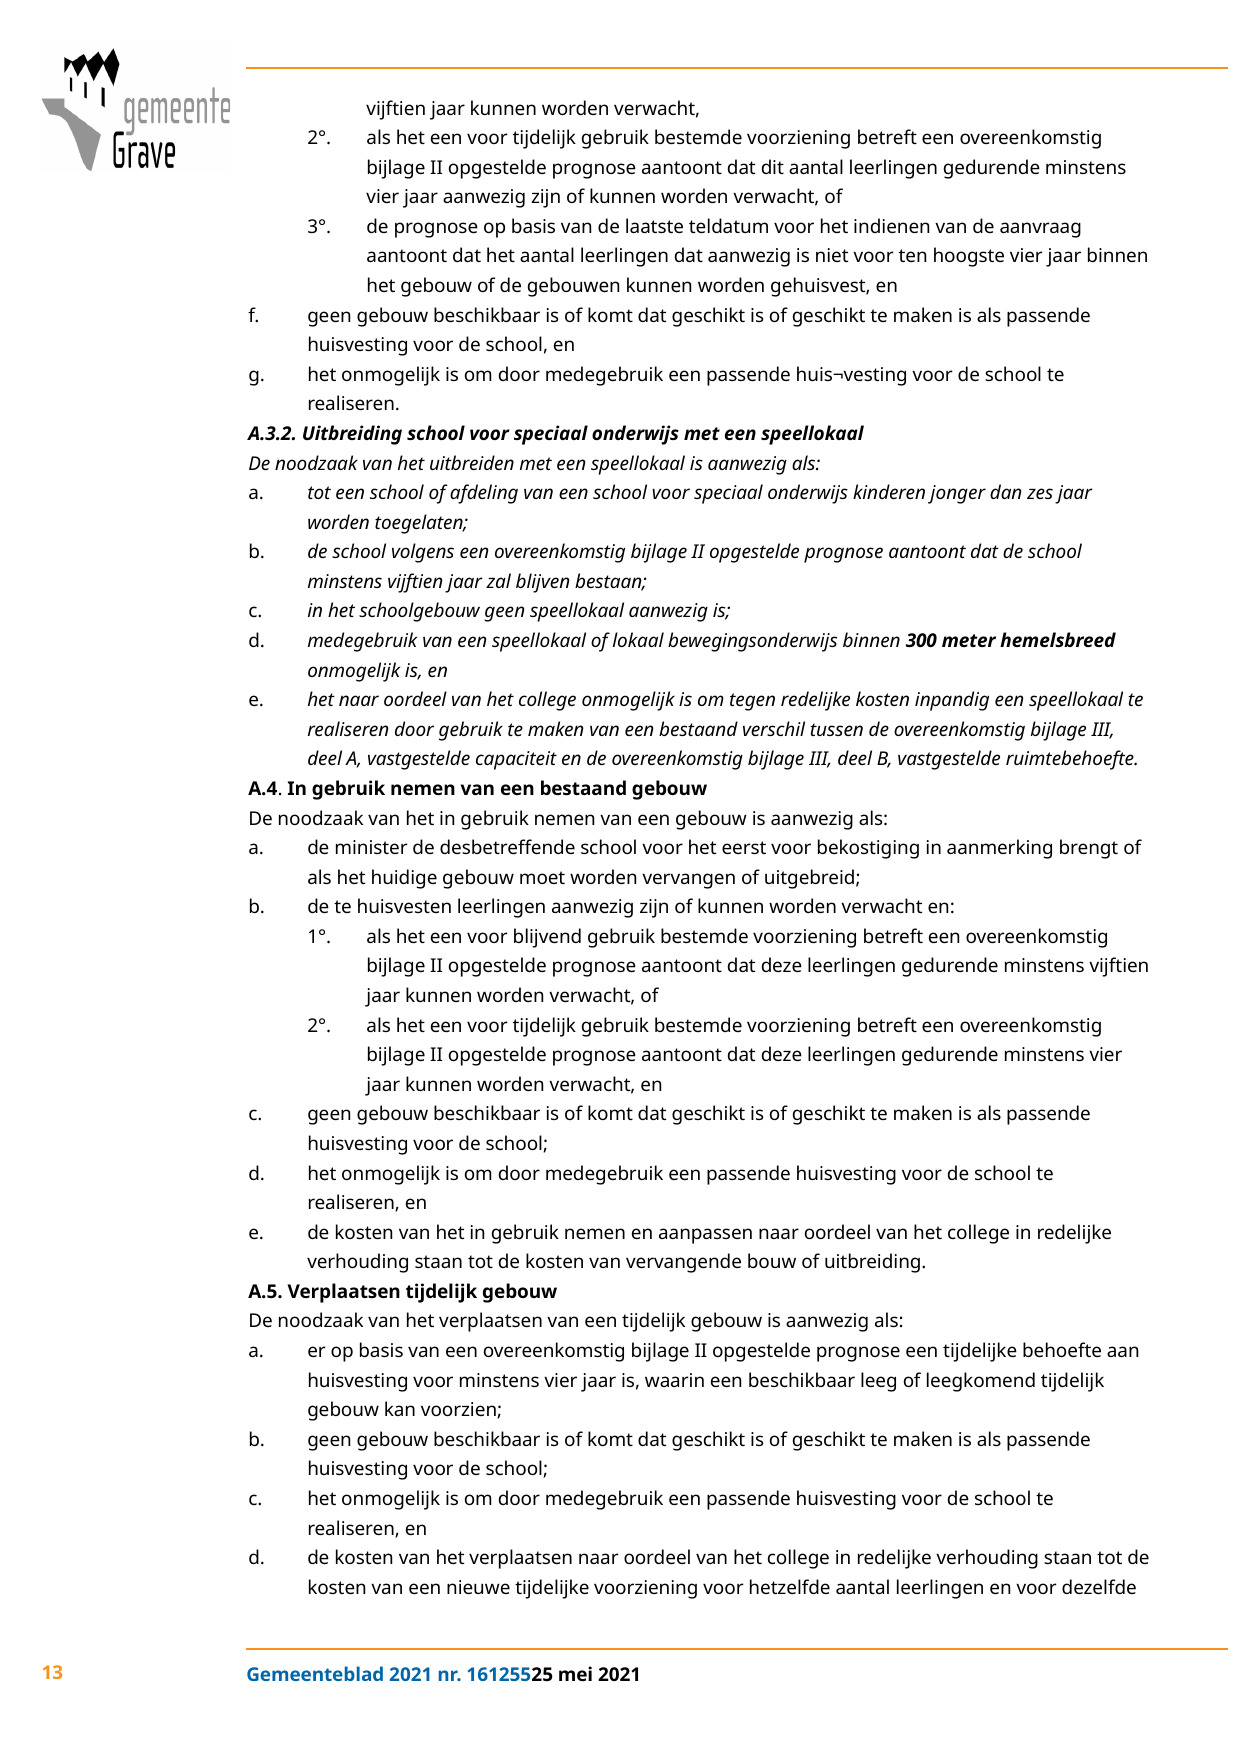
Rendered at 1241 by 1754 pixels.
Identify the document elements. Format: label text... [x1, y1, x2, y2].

text De noodzaak van het uitbreiden met een speellokaal is aanwezig als: [248, 450, 1152, 476]
list geen gebouw beschikbaar is of komt dat geschikt is of geschikt te maken is als passende huisvesting voor de school; [248, 1101, 1152, 1156]
list de kosten van het in gebruik nemen en aanpassen naar oordeel van het college in redelijke verhouding staan tot de kosten van vervangende bouw of uitbreiding. [248, 1219, 1152, 1274]
list het onmogelijk is om door medegebruik een passende huisvesting voor de school te realiseren, en [248, 1485, 1152, 1541]
text A.3.2. Uitbreiding school voor speciaal onderwijs met een speellokaal [248, 420, 1152, 446]
list medegebruik van een speellokaal of lokaal bewegingsonderwijs binnen 300 meter hemelsbreed onmogelijk is, en [248, 627, 1152, 683]
list vijftien jaar kunnen worden verwacht, [307, 95, 1152, 121]
list de te huisvesten leerlingen aanwezig zijn of kunnen worden verwacht en: [248, 893, 1152, 919]
list als het een voor tijdelijk gebruik bestemde voorziening betreft een overeenkomstig bijlage II opgestelde prognose aantoont dat dit aantal leerlingen gedurende minstens vier jaar aanwezig zijn of kunnen worden verwacht, of [307, 124, 1152, 209]
list het naar oordeel van het college onmogelijk is om tegen redelijke kosten inpandig een speellokaal te realiseren door gebruik te maken van een bestaand verschil tussen de overeenkomstig bijlage III, deel A, vastgestelde capaciteit en de overeenkomstig bijlage III, deel B, vastgestelde ruimtebehoefte. [248, 686, 1152, 771]
list er op basis van een overeenkomstig bijlage II opgestelde prognose een tijdelijke behoefte aan huisvesting voor minstens vier jaar is, waarin een beschikbaar leeg of leegkomend tijdelijk gebouw kan voorzien; [248, 1337, 1152, 1422]
text De noodzaak van het in gebruik nemen van een gebouw is aanwezig als: [248, 805, 1152, 831]
list in het schoolgebouw geen speellokaal aanwezig is; [248, 598, 1152, 623]
list het onmogelijk is om door medegebruik een passende huis¬vesting voor de school te realiseren. [248, 361, 1152, 416]
list geen gebouw beschikbaar is of komt dat geschikt is of geschikt te maken is als passende huisvesting voor de school, en [248, 302, 1152, 357]
text De noodzaak van het verplaatsen van een tijdelijk gebouw is aanwezig als: [248, 1308, 1152, 1333]
list het onmogelijk is om door medegebruik een passende huisvesting voor de school te realiseren, en [248, 1160, 1152, 1215]
list geen gebouw beschikbaar is of komt dat geschikt is of geschikt te maken is als passende huisvesting voor de school; [248, 1426, 1152, 1481]
text A.5. Verplaatsen tijdelijk gebouw [248, 1278, 1152, 1304]
picture [41, 47, 231, 172]
text A.4. In gebruik nemen van een bestaand gebouw [248, 775, 1152, 801]
list tot een school of afdeling van een school voor speciaal onderwijs kinderen jonger dan zes jaar worden toegelaten; [248, 479, 1152, 535]
list als het een voor tijdelijk gebruik bestemde voorziening betreft een overeenkomstig bijlage II opgestelde prognose aantoont dat deze leerlingen gedurende minstens vier jaar kunnen worden verwacht, en [307, 1012, 1152, 1097]
list de kosten van het verplaatsen naar oordeel van het college in redelijke verhouding staan tot de kosten van een nieuwe tijdelijke voorziening voor hetzelfde aantal leerlingen en voor dezelfde [248, 1544, 1152, 1600]
list als het een voor blijvend gebruik bestemde voorziening betreft een overeenkomstig bijlage II opgestelde prognose aantoont dat deze leerlingen gedurende minstens vijftien jaar kunnen worden verwacht, of [307, 923, 1152, 1008]
list de school volgens een overeenkomstig bijlage II opgestelde prognose aantoont dat de school minstens vijftien jaar zal blijven bestaan; [248, 538, 1152, 594]
list de prognose op basis van de laatste teldatum voor het indienen van de aanvraag aantoont dat het aantal leerlingen dat aanwezig is niet voor ten hoogste vier jaar binnen het gebouw of de gebouwen kunnen worden gehuisvest, en [307, 213, 1152, 298]
list de minister de desbetreffende school voor het eerst voor bekostiging in aanmerking brengt of als het huidige gebouw moet worden vervangen of uitgebreid; [248, 834, 1152, 890]
